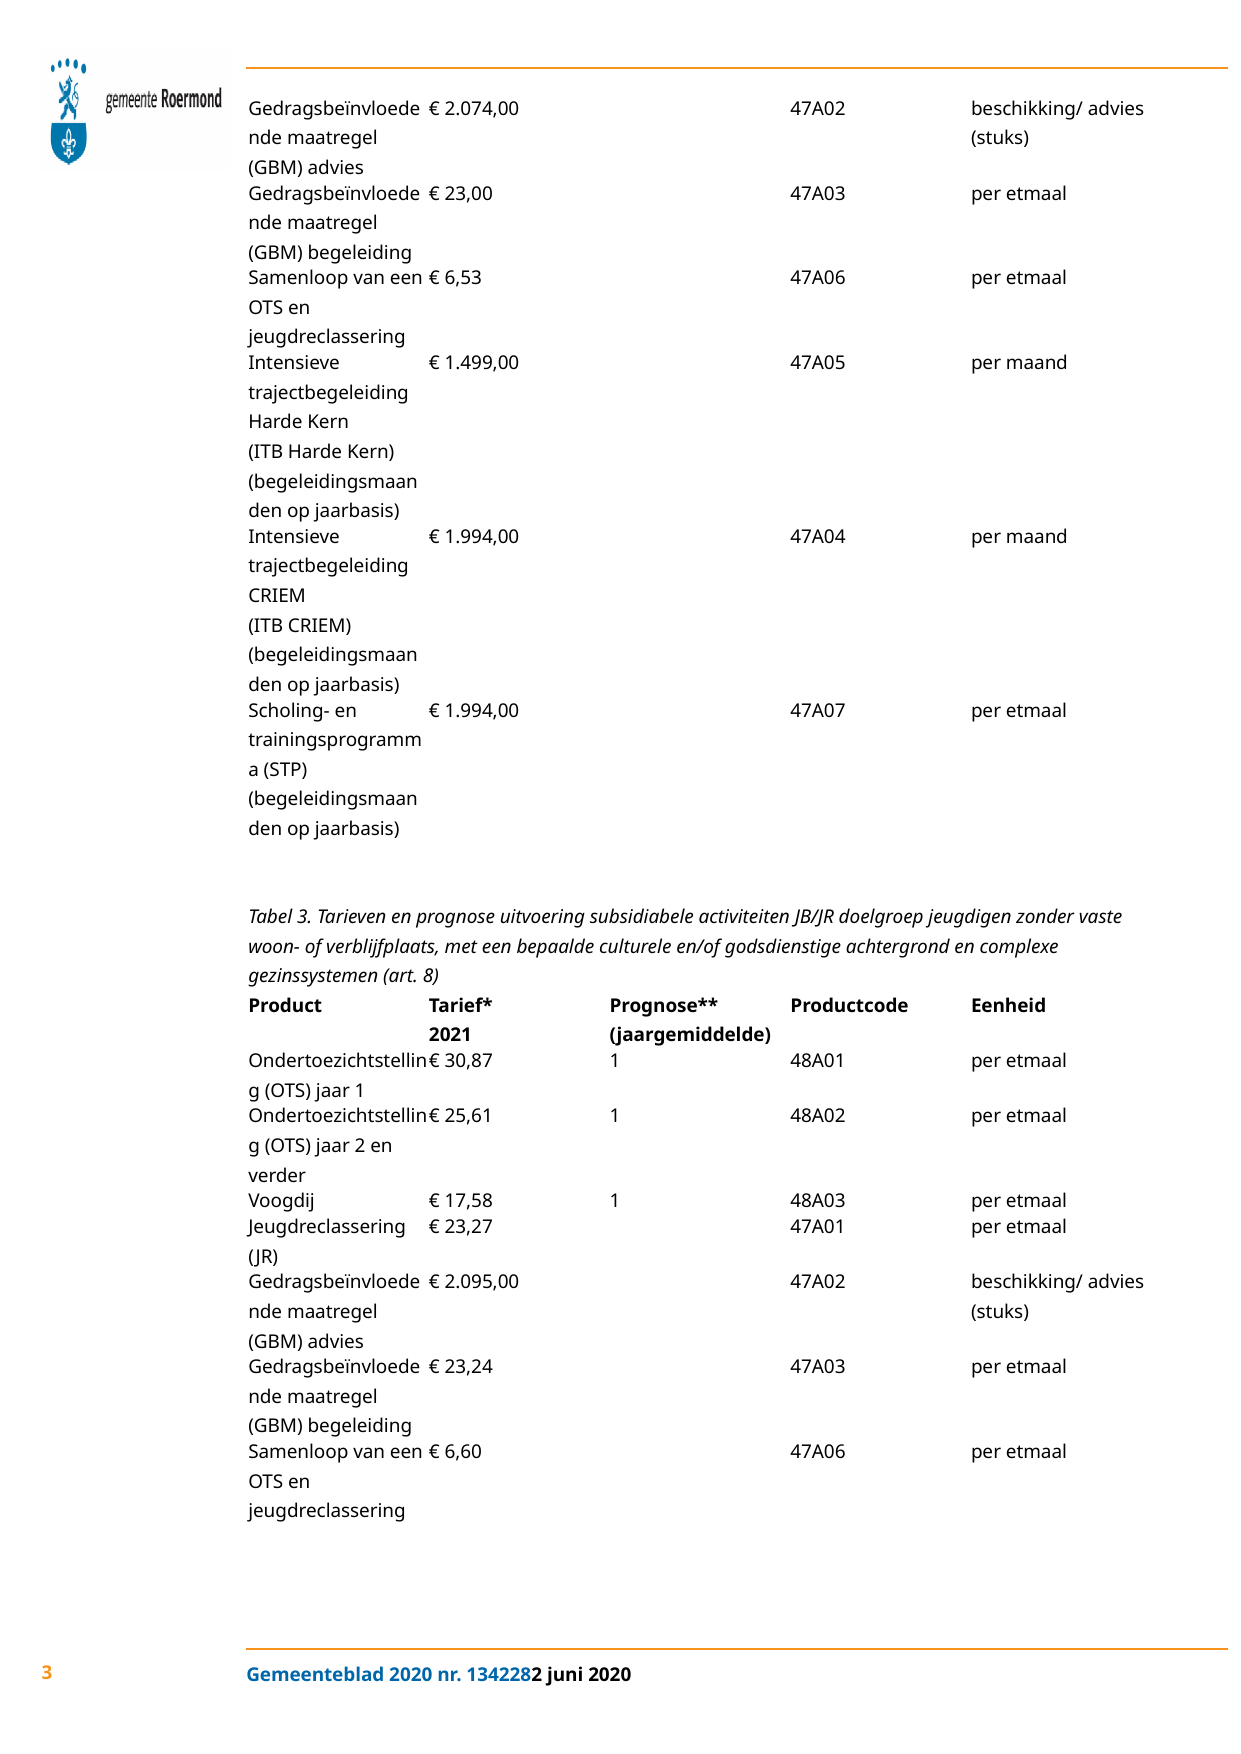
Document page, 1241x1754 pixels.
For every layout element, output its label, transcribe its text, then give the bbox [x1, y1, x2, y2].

table_cell € 6,53 [429, 265, 609, 349]
table_cell € 23,24 [429, 1354, 609, 1438]
table_cell per maand [971, 523, 1152, 697]
table_cell Intensieve trajectbegeleiding Harde Kern (ITB Harde Kern) (begeleidingsmaanden op jaarbasis) [248, 350, 429, 523]
table_cell € 30,87 [429, 1048, 609, 1103]
table_cell Samenloop van een OTS en jeugdreclassering [248, 265, 429, 349]
table_cell Gedragsbeïnvloedende maatregel (GBM) begeleiding [248, 1354, 429, 1438]
table_cell [609, 523, 790, 697]
table_header Eenheid [971, 992, 1152, 1047]
table_cell per maand [971, 350, 1152, 523]
table_cell [609, 1354, 790, 1438]
table_cell per etmaal [971, 1439, 1152, 1523]
table_cell 47A06 [790, 265, 971, 349]
table_cell 47A06 [790, 1439, 971, 1523]
table_cell Ondertoezichtstelling (OTS) jaar 1 [248, 1048, 429, 1103]
table_header Product [248, 992, 429, 1047]
table_cell Gedragsbeïnvloedende maatregel (GBM) advies [248, 1269, 429, 1353]
table_cell Intensieve trajectbegeleiding CRIEM (ITB CRIEM) (begeleidingsmaanden op jaarbasis) [248, 523, 429, 697]
table_cell 47A02 [790, 1269, 971, 1353]
table_cell 1 [609, 1188, 790, 1213]
table_cell Ondertoezichtstelling (OTS) jaar 2 en verder [248, 1103, 429, 1188]
table_cell € 25,61 [429, 1103, 609, 1188]
table_cell per etmaal [971, 1103, 1152, 1188]
table_cell € 1.994,00 [429, 697, 609, 841]
table_cell [609, 95, 790, 180]
table_cell € 1.994,00 [429, 523, 609, 697]
table_cell [609, 265, 790, 349]
table_cell € 2.074,00 [429, 95, 609, 180]
table_cell [609, 1269, 790, 1353]
picture [41, 47, 231, 172]
table_cell [609, 180, 790, 264]
table_cell [609, 1213, 790, 1269]
table_cell Scholing- en trainingsprogramma (STP) (begeleidingsmaanden op jaarbasis) [248, 697, 429, 841]
table_cell per etmaal [971, 1354, 1152, 1438]
table_header Productcode [790, 992, 971, 1047]
table_cell per etmaal [971, 180, 1152, 264]
table_cell Jeugdreclassering (JR) [248, 1213, 429, 1269]
table_cell Gedragsbeïnvloedende maatregel (GBM) advies [248, 95, 429, 180]
table_cell 47A01 [790, 1213, 971, 1269]
table_cell Voogdij [248, 1188, 429, 1213]
table_cell € 6,60 [429, 1439, 609, 1523]
table_cell € 17,58 [429, 1188, 609, 1213]
table_cell 1 [609, 1048, 790, 1103]
table_cell 48A01 [790, 1048, 971, 1103]
table_header Tarief* 2021 [429, 992, 609, 1047]
table_cell Samenloop van een OTS en jeugdreclassering [248, 1439, 429, 1523]
table_cell 47A05 [790, 350, 971, 523]
table_cell 1 [609, 1103, 790, 1188]
table_header Prognose** (jaargemiddelde) [609, 992, 790, 1047]
table_cell per etmaal [971, 697, 1152, 841]
table_cell per etmaal [971, 1188, 1152, 1213]
table_cell [609, 350, 790, 523]
table_cell beschikking/ advies (stuks) [971, 1269, 1152, 1353]
table_cell per etmaal [971, 1213, 1152, 1269]
table_cell 47A04 [790, 523, 971, 697]
table_cell 47A03 [790, 180, 971, 264]
table_cell [609, 697, 790, 841]
table_cell beschikking/ advies (stuks) [971, 95, 1152, 180]
table_cell 47A07 [790, 697, 971, 841]
table_cell € 2.095,00 [429, 1269, 609, 1353]
table_cell 47A02 [790, 95, 971, 180]
table_cell Gedragsbeïnvloedende maatregel (GBM) begeleiding [248, 180, 429, 264]
table_cell € 23,00 [429, 180, 609, 264]
table_cell [609, 1439, 790, 1523]
table_cell per etmaal [971, 1048, 1152, 1103]
table_cell 47A03 [790, 1354, 971, 1438]
table_cell 48A03 [790, 1188, 971, 1213]
text Tabel 3. Tarieven en prognose uitvoering subsidiabele activiteiten JB/JR doelgroep jeugdigen zonder vaste woon- of verblijfplaats, met een bepaalde culturele en/of godsdienstige achtergrond en complexe gezinssystemen (art. 8) [248, 903, 1152, 988]
table_cell 48A02 [790, 1103, 971, 1188]
table_cell per etmaal [971, 265, 1152, 349]
table_cell € 23,27 [429, 1213, 609, 1269]
table_cell € 1.499,00 [429, 350, 609, 523]
